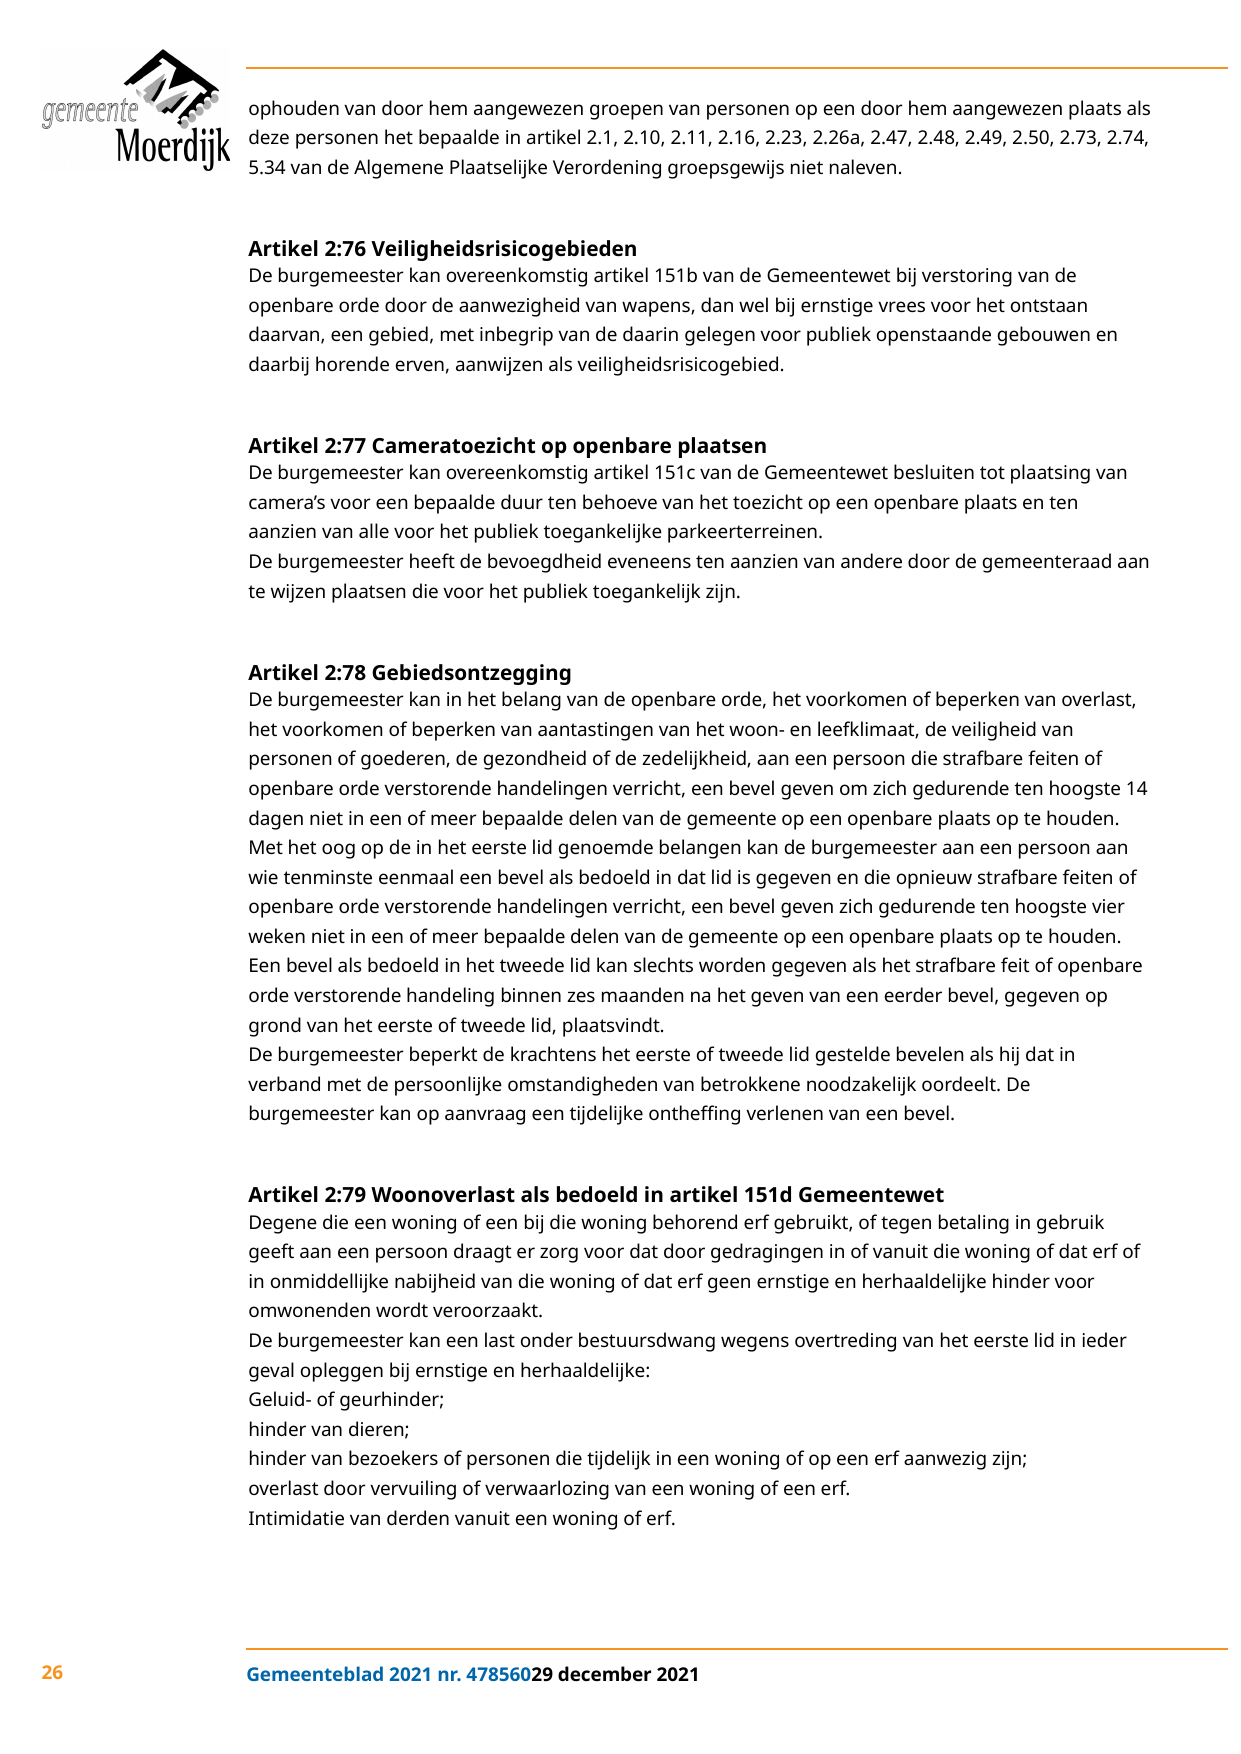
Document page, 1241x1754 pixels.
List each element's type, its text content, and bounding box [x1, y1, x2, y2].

text De burgemeester kan overeenkomstig artikel 151c van de Gemeentewet besluiten tot plaatsing van camera’s voor een bepaalde duur ten behoeve van het toezicht op een openbare plaats en ten aanzien van alle voor het publiek toegankelijke parkeerterreinen. [248, 459, 1152, 544]
text Met het oog op de in het eerste lid genoemde belangen kan de burgemeester aan een persoon aan wie tenminste eenmaal een bevel als bedoeld in dat lid is gegeven en die opnieuw strafbare feiten of openbare orde verstorende handelingen verricht, een bevel geven zich gedurende ten hoogste vier weken niet in een of meer bepaalde delen van de gemeente op een openbare plaats op te houden. [248, 834, 1152, 949]
text hinder van dieren; [248, 1416, 1152, 1442]
text Artikel 2:77 Cameratoezicht op openbare plaatsen [248, 431, 1152, 459]
text De burgemeester heeft de bevoegdheid eveneens ten aanzien van andere door de gemeenteraad aan te wijzen plaatsen die voor het publiek toegankelijk zijn. [248, 548, 1152, 604]
text overlast door vervuiling of verwaarlozing van een woning of een erf. [248, 1475, 1152, 1501]
text Artikel 2:76 Veiligheidsrisicogebieden [248, 234, 1152, 262]
text Degene die een woning of een bij die woning behorend erf gebruikt, of tegen betaling in gebruik geeft aan een persoon draagt er zorg voor dat door gedragingen in of vanuit die woning of dat erf of in onmiddellijke nabijheid van die woning of dat erf geen ernstige en herhaaldelijke hinder voor omwonenden wordt veroorzaakt. [248, 1209, 1152, 1323]
text De burgemeester kan overeenkomstig artikel 151b van de Gemeentewet bij verstoring van de openbare orde door de aanwezigheid van wapens, dan wel bij ernstige vrees voor het ontstaan daarvan, een gebied, met inbegrip van de daarin gelegen voor publiek openstaande gebouwen en daarbij horende erven, aanwijzen als veiligheidsrisicogebied. [248, 262, 1152, 377]
text Artikel 2:78 Gebiedsontzegging [248, 658, 1152, 686]
text Intimidatie van derden vanuit een woning of erf. [248, 1505, 1152, 1531]
text Artikel 2:79 Woonoverlast als bedoeld in artikel 151d Gemeentewet [248, 1181, 1152, 1209]
picture [41, 47, 231, 172]
text Een bevel als bedoeld in het tweede lid kan slechts worden gegeven als het strafbare feit of openbare orde verstorende handeling binnen zes maanden na het geven van een eerder bevel, gegeven op grond van het eerste of tweede lid, plaatsvindt. [248, 953, 1152, 1037]
text De burgemeester kan in het belang van de openbare orde, het voorkomen of beperken van overlast, het voorkomen of beperken van aantastingen van het woon- en leefklimaat, de veiligheid van personen of goederen, de gezondheid of de zedelijkheid, aan een persoon die strafbare feiten of openbare orde verstorende handelingen verricht, een bevel geven om zich gedurende ten hoogste 14 dagen niet in een of meer bepaalde delen van de gemeente op een openbare plaats op te houden. [248, 686, 1152, 830]
text hinder van bezoekers of personen die tijdelijk in een woning of op een erf aanwezig zijn; [248, 1446, 1152, 1471]
text De burgemeester kan een last onder bestuursdwang wegens overtreding van het eerste lid in ieder geval opleggen bij ernstige en herhaaldelijke: [248, 1327, 1152, 1383]
text De burgemeester beperkt de krachtens het eerste of tweede lid gestelde bevelen als hij dat in verband met de persoonlijke omstandigheden van betrokkene noodzakelijk oordeelt. De burgemeester kan op aanvraag een tijdelijke ontheffing verlenen van een bevel. [248, 1041, 1152, 1126]
text Geluid- of geurhinder; [248, 1386, 1152, 1412]
text ophouden van door hem aangewezen groepen van personen op een door hem aangewezen plaats als deze personen het bepaalde in artikel 2.1, 2.10, 2.11, 2.16, 2.23, 2.26a, 2.47, 2.48, 2.49, 2.50, 2.73, 2.74, 5.34 van de Algemene Plaatselijke Verordening groepsgewijs niet naleven. [248, 95, 1152, 180]
